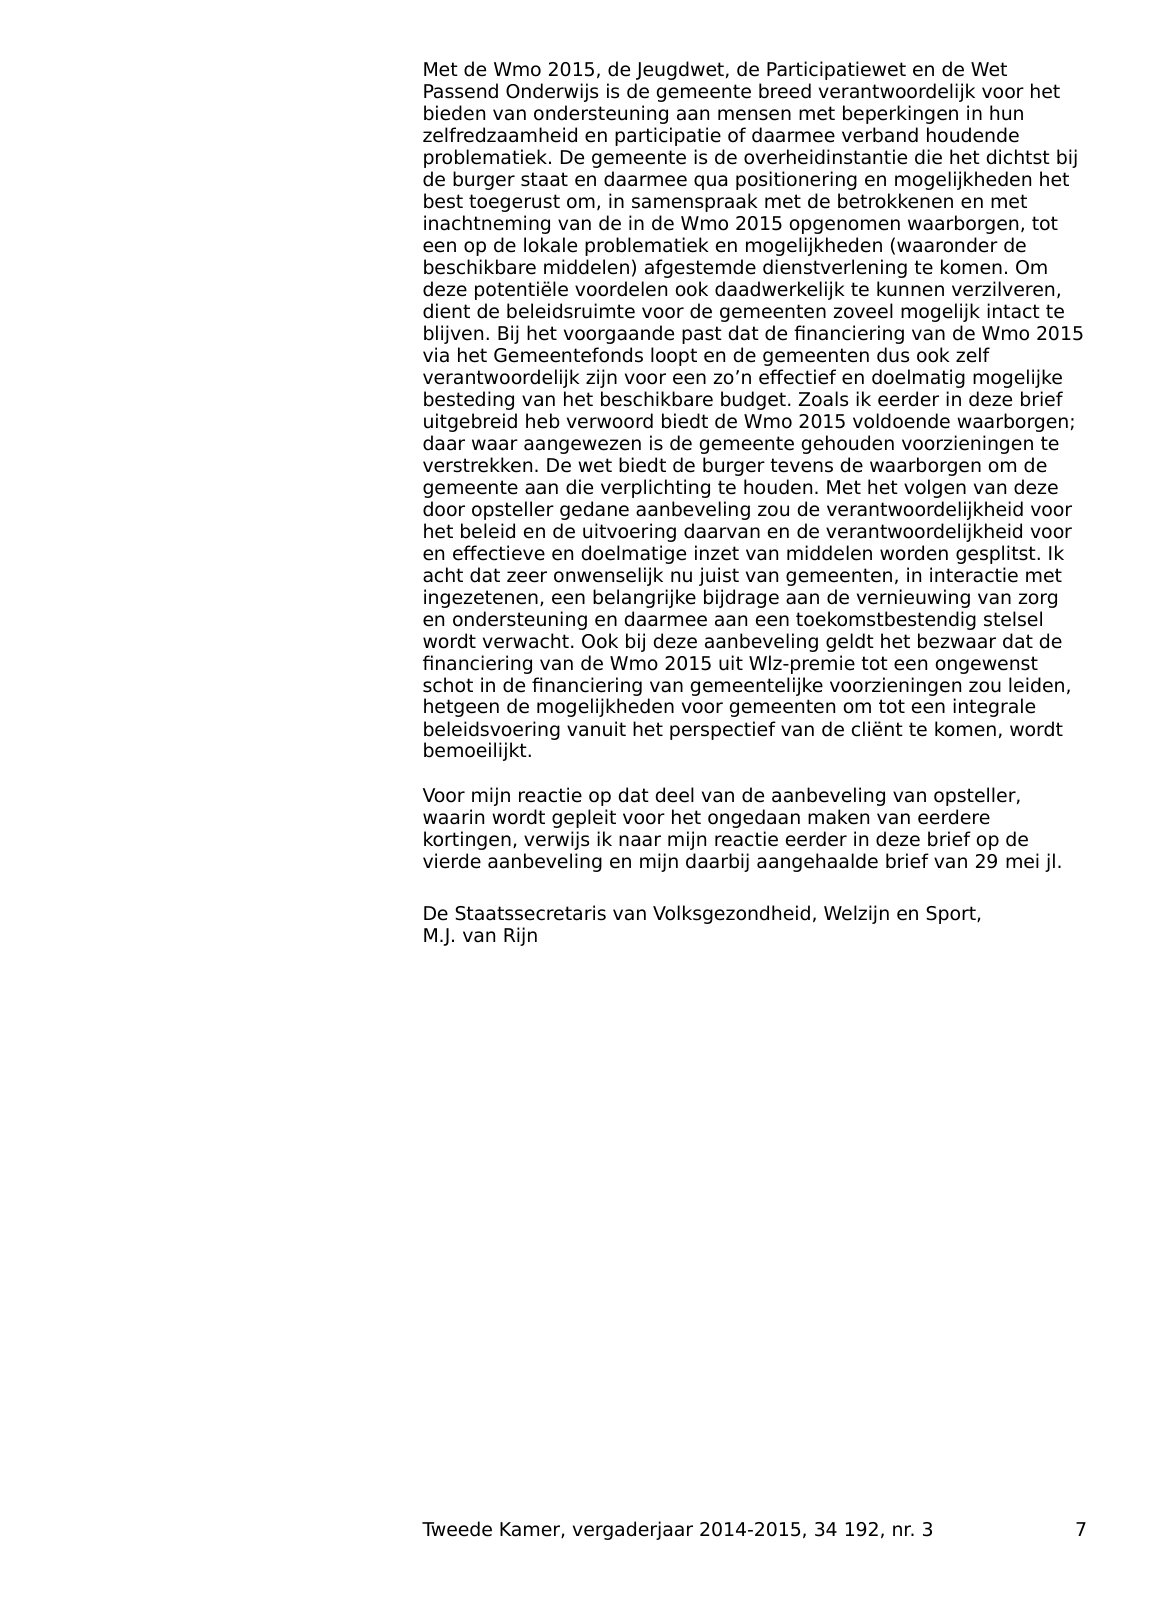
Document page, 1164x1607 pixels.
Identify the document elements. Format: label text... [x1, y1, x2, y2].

text De Staatssecretaris van Volksgezondheid, Welzijn en Sport, M.J. van Rijn [422, 902, 1087, 946]
text Voor mijn reactie op dat deel van de aanbeveling van opsteller, waarin wordt gepleit voor het ongedaan maken van eerdere kortingen, verwijs ik naar mijn reactie eerder in deze brief op de vierde aanbeveling en mijn daarbij aangehaalde brief van 29 mei jl. [422, 784, 1087, 872]
text Met de Wmo 2015, de Jeugdwet, de Participatiewet en de Wet Passend Onderwijs is de gemeente breed verantwoordelijk voor het bieden van ondersteuning aan mensen met beperkingen in hun zelfredzaamheid en participatie of daarmee verband houdende problematiek. De gemeente is de overheidinstantie die het dichtst bij de burger staat en daarmee qua positionering en mogelijkheden het best toegerust om, in samenspraak met de betrokkenen en met inachtneming van de in de Wmo 2015 opgenomen waarborgen, tot een op de lokale problematiek en mogelijkheden (waaronder de beschikbare middelen) afgestemde dienstverlening te komen. Om deze potentiële voordelen ook daadwerkelijk te kunnen verzilveren, dient de beleidsruimte voor de gemeenten zoveel mogelijk intact te blijven. Bij het voorgaande past dat de financiering van de Wmo 2015 via het Gemeentefonds loopt en de gemeenten dus ook zelf verantwoordelijk zijn voor een zo’n effectief en doelmatig mogelijke besteding van het beschikbare budget. Zoals ik eerder in deze brief uitgebreid heb verwoord biedt de Wmo 2015 voldoende waarborgen; daar waar aangewezen is de gemeente gehouden voorzieningen te verstrekken. De wet biedt de burger tevens de waarborgen om de gemeente aan die verplichting te houden. Met het volgen van deze door opsteller gedane aanbeveling zou de verantwoordelijkheid voor het beleid en de uitvoering daarvan en de verantwoordelijkheid voor en effectieve en doelmatige inzet van middelen worden gesplitst. Ik acht dat zeer onwenselijk nu juist van gemeenten, in interactie met ingezetenen, een belangrijke bijdrage aan de vernieuwing van zorg en ondersteuning en daarmee aan een toekomstbestendig stelsel wordt verwacht. Ook bij deze aanbeveling geldt het bezwaar dat de financiering van de Wmo 2015 uit Wlz-premie tot een ongewenst schot in de financiering van gemeentelijke voorzieningen zou leiden, hetgeen de mogelijkheden voor gemeenten om tot een integrale beleidsvoering vanuit het perspectief van de cliënt te komen, wordt bemoeilijkt. [422, 59, 1087, 762]
